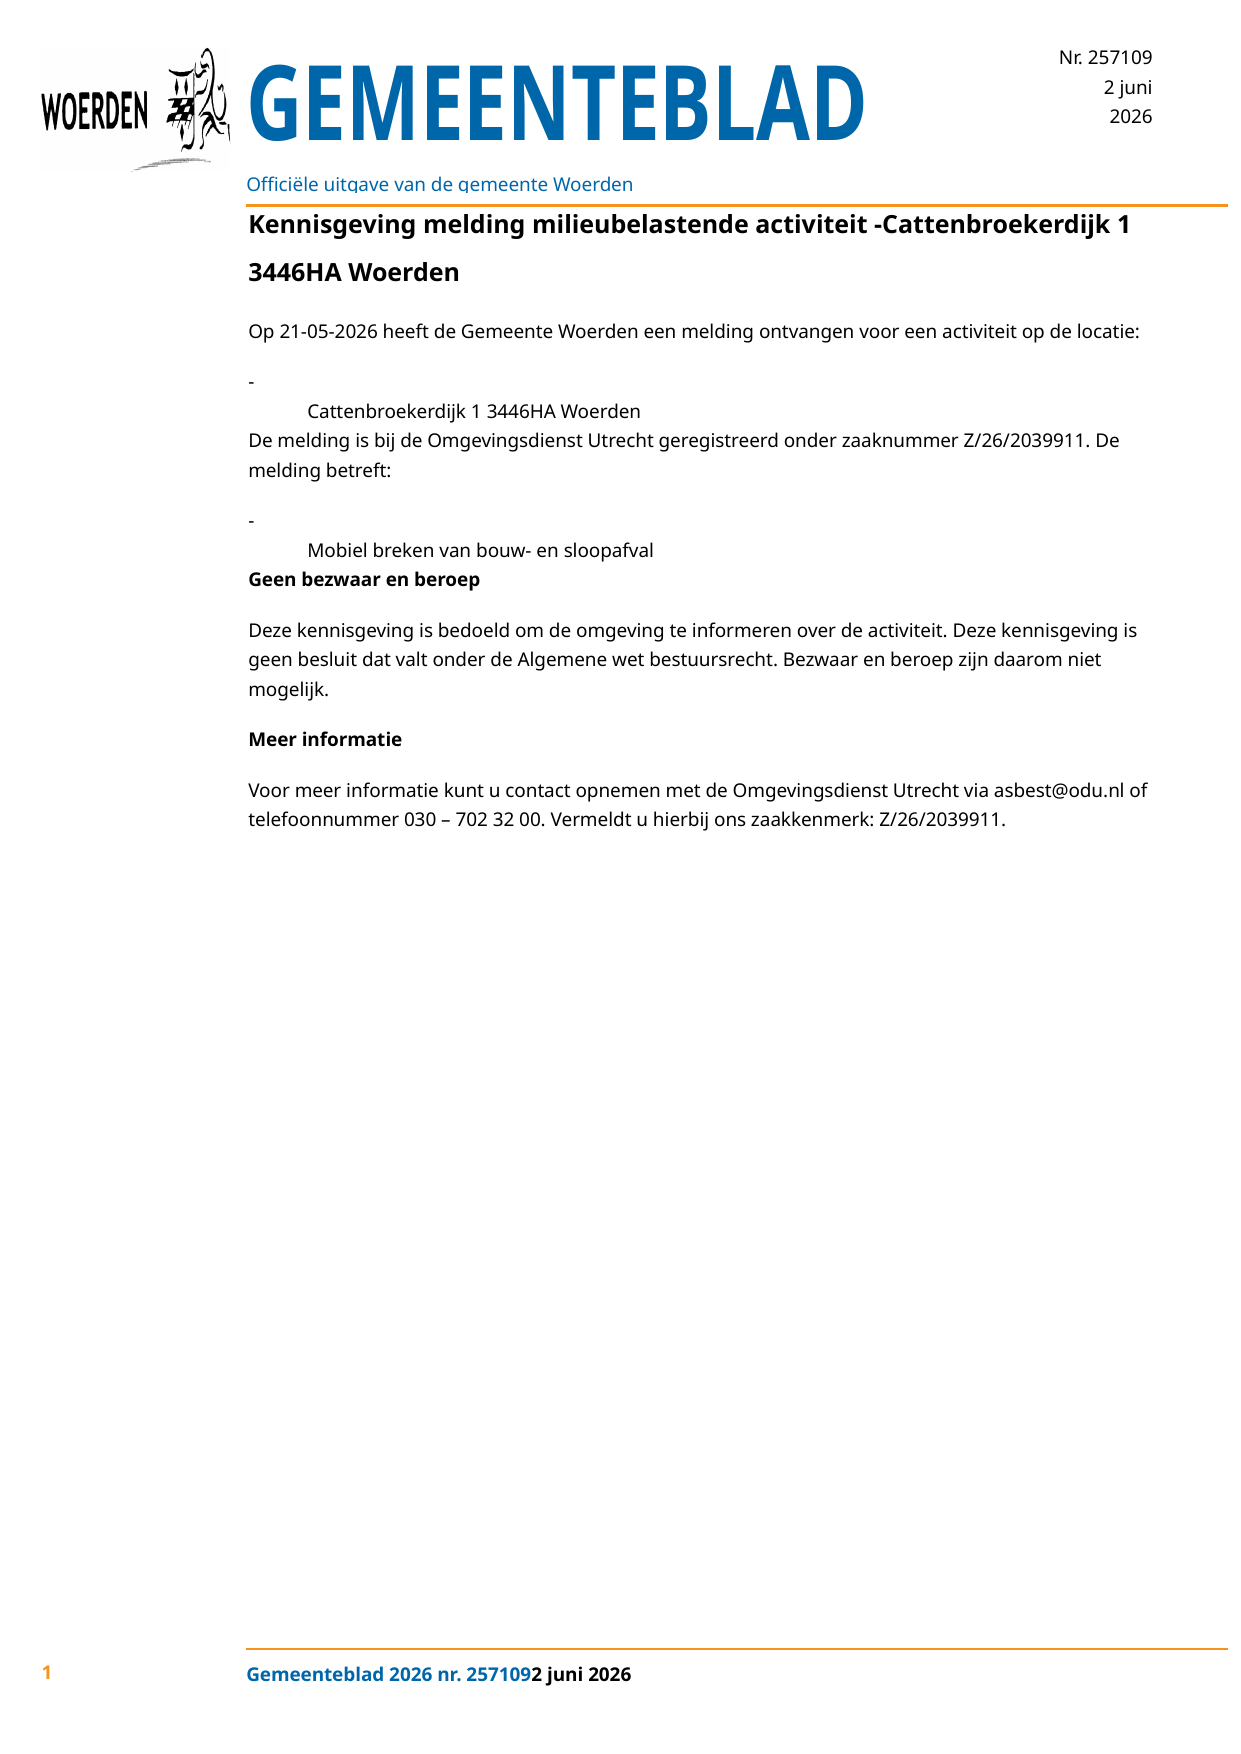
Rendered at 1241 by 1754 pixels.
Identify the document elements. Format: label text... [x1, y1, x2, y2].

list Cattenbroekerdijk 1 3446HA Woerden [248, 398, 1152, 424]
list Mobiel breken van bouw- en sloopafval [248, 537, 1152, 563]
text Geen bezwaar en beroep [248, 567, 1152, 592]
text Kennisgeving melding milieubelastende activiteit -Cattenbroekerdijk 1 3446HA Woerden [248, 207, 1152, 288]
text Voor meer informatie kunt u contact opnemen met de Omgevingsdienst Utrecht via asbest@odu.nl of telefoonnummer 030 – 702 32 00. Vermeldt u hierbij ons zaakkenmerk: Z/26/2039911. [248, 777, 1152, 832]
text Meer informatie [248, 727, 1152, 752]
text De melding is bij de Omgevingsdienst Utrecht geregistreerd onder zaaknummer Z/26/2039911. De melding betreft: [248, 427, 1152, 483]
text Op 21-05-2026 heeft de Gemeente Woerden een melding ontvangen voor een activiteit op de locatie: [248, 318, 1152, 344]
picture [41, 47, 231, 172]
text Deze kennisgeving is bedoeld om de omgeving te informeren over de activiteit. Deze kennisgeving is geen besluit dat valt onder de Algemene wet bestuursrecht. Bezwaar en beroep zijn daarom niet mogelijk. [248, 617, 1152, 702]
